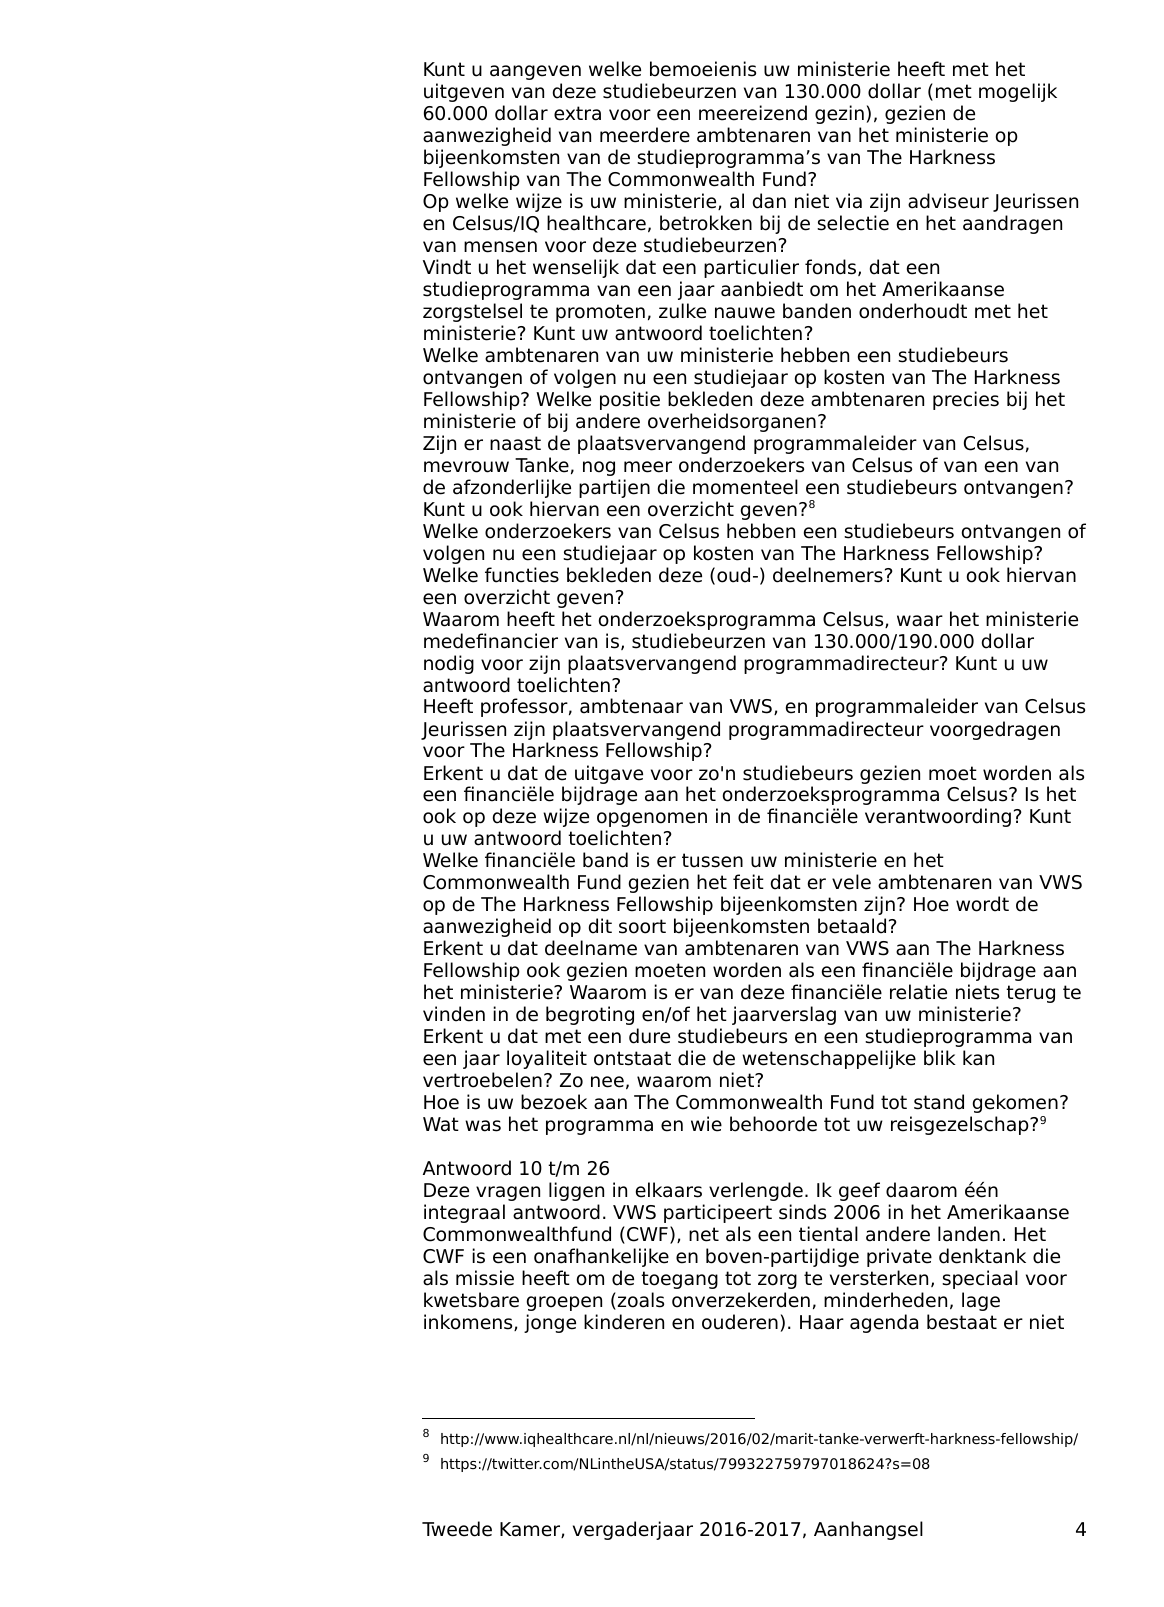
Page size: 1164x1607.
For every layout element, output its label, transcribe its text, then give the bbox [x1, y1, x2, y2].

text http://www.iqhealthcare.nl/nl/nieuws/2016/02/marit-tanke-verwerft-harkness-fellowship/ [422, 1427, 1087, 1449]
text Zijn er naast de plaatsvervangend programmaleider van Celsus, mevrouw Tanke, nog meer onderzoekers van Celsus of van een van de afzonderlijke partijen die momenteel een studiebeurs ontvangen? Kunt u ook hiervan een overzicht geven? [422, 433, 1087, 521]
text Erkent u dat met een dure studiebeurs en een studieprogramma van een jaar loyaliteit ontstaat die de wetenschappelijke blik kan vertroebelen? Zo nee, waarom niet? [422, 1026, 1087, 1092]
text Antwoord 10 t/m 26 [422, 1158, 1087, 1180]
text Vindt u het wenselijk dat een particulier fonds, dat een studieprogramma van een jaar aanbiedt om het Amerikaanse zorgstelsel te promoten, zulke nauwe banden onderhoudt met het ministerie? Kunt uw antwoord toelichten? [422, 257, 1087, 345]
text https://twitter.com/NLintheUSA/status/799322759797018624?s=08 [422, 1452, 1087, 1474]
text Erkent u dat de uitgave voor zo'n studiebeurs gezien moet worden als een financiële bijdrage aan het onderzoeksprogramma Celsus? Is het ook op deze wijze opgenomen in de financiële verantwoording? Kunt u uw antwoord toelichten? [422, 762, 1087, 850]
text Erkent u dat deelname van ambtenaren van VWS aan The Harkness Fellowship ook gezien moeten worden als een financiële bijdrage aan het ministerie? Waarom is er van deze financiële relatie niets terug te vinden in de begroting en/of het jaarverslag van uw ministerie? [422, 938, 1087, 1026]
text Heeft professor, ambtenaar van VWS, en programmaleider van Celsus Jeurissen zijn plaatsvervangend programmadirecteur voorgedragen voor The Harkness Fellowship? [422, 696, 1087, 762]
text Welke ambtenaren van uw ministerie hebben een studiebeurs ontvangen of volgen nu een studiejaar op kosten van The Harkness Fellowship? Welke positie bekleden deze ambtenaren precies bij het ministerie of bij andere overheidsorganen? [422, 345, 1087, 433]
text Waarom heeft het onderzoeksprogramma Celsus, waar het ministerie medefinancier van is, studiebeurzen van 130.000/190.000 dollar nodig voor zijn plaatsvervangend programmadirecteur? Kunt u uw antwoord toelichten? [422, 608, 1087, 696]
text Welke financiële band is er tussen uw ministerie en het Commonwealth Fund gezien het feit dat er vele ambtenaren van VWS op de The Harkness Fellowship bijeenkomsten zijn? Hoe wordt de aanwezigheid op dit soort bijeenkomsten betaald? [422, 850, 1087, 938]
text Kunt u aangeven welke bemoeienis uw ministerie heeft met het uitgeven van deze studiebeurzen van 130.000 dollar (met mogelijk 60.000 dollar extra voor een meereizend gezin), gezien de aanwezigheid van meerdere ambtenaren van het ministerie op bijeenkomsten van de studieprogramma’s van The Harkness Fellowship van The Commonwealth Fund? [422, 59, 1087, 191]
text Welke onderzoekers van Celsus hebben een studiebeurs ontvangen of volgen nu een studiejaar op kosten van The Harkness Fellowship? Welke functies bekleden deze (oud-) deelnemers? Kunt u ook hiervan een overzicht geven? [422, 521, 1087, 608]
text Op welke wijze is uw ministerie, al dan niet via zijn adviseur Jeurissen en Celsus/IQ healthcare, betrokken bij de selectie en het aandragen van mensen voor deze studiebeurzen? [422, 191, 1087, 257]
text Hoe is uw bezoek aan The Commonwealth Fund tot stand gekomen? Wat was het programma en wie behoorde tot uw reisgezelschap? [422, 1092, 1087, 1136]
text Deze vragen liggen in elkaars verlengde. Ik geef daarom één integraal antwoord. VWS participeert sinds 2006 in het Amerikaanse Commonwealthfund (CWF), net als een tiental andere landen. Het CWF is een onafhankelijke en boven-partijdige private denktank die als missie heeft om de toegang tot zorg te versterken, speciaal voor kwetsbare groepen (zoals onverzekerden, minderheden, lage inkomens, jonge kinderen en ouderen). Haar agenda bestaat er niet [422, 1180, 1087, 1334]
